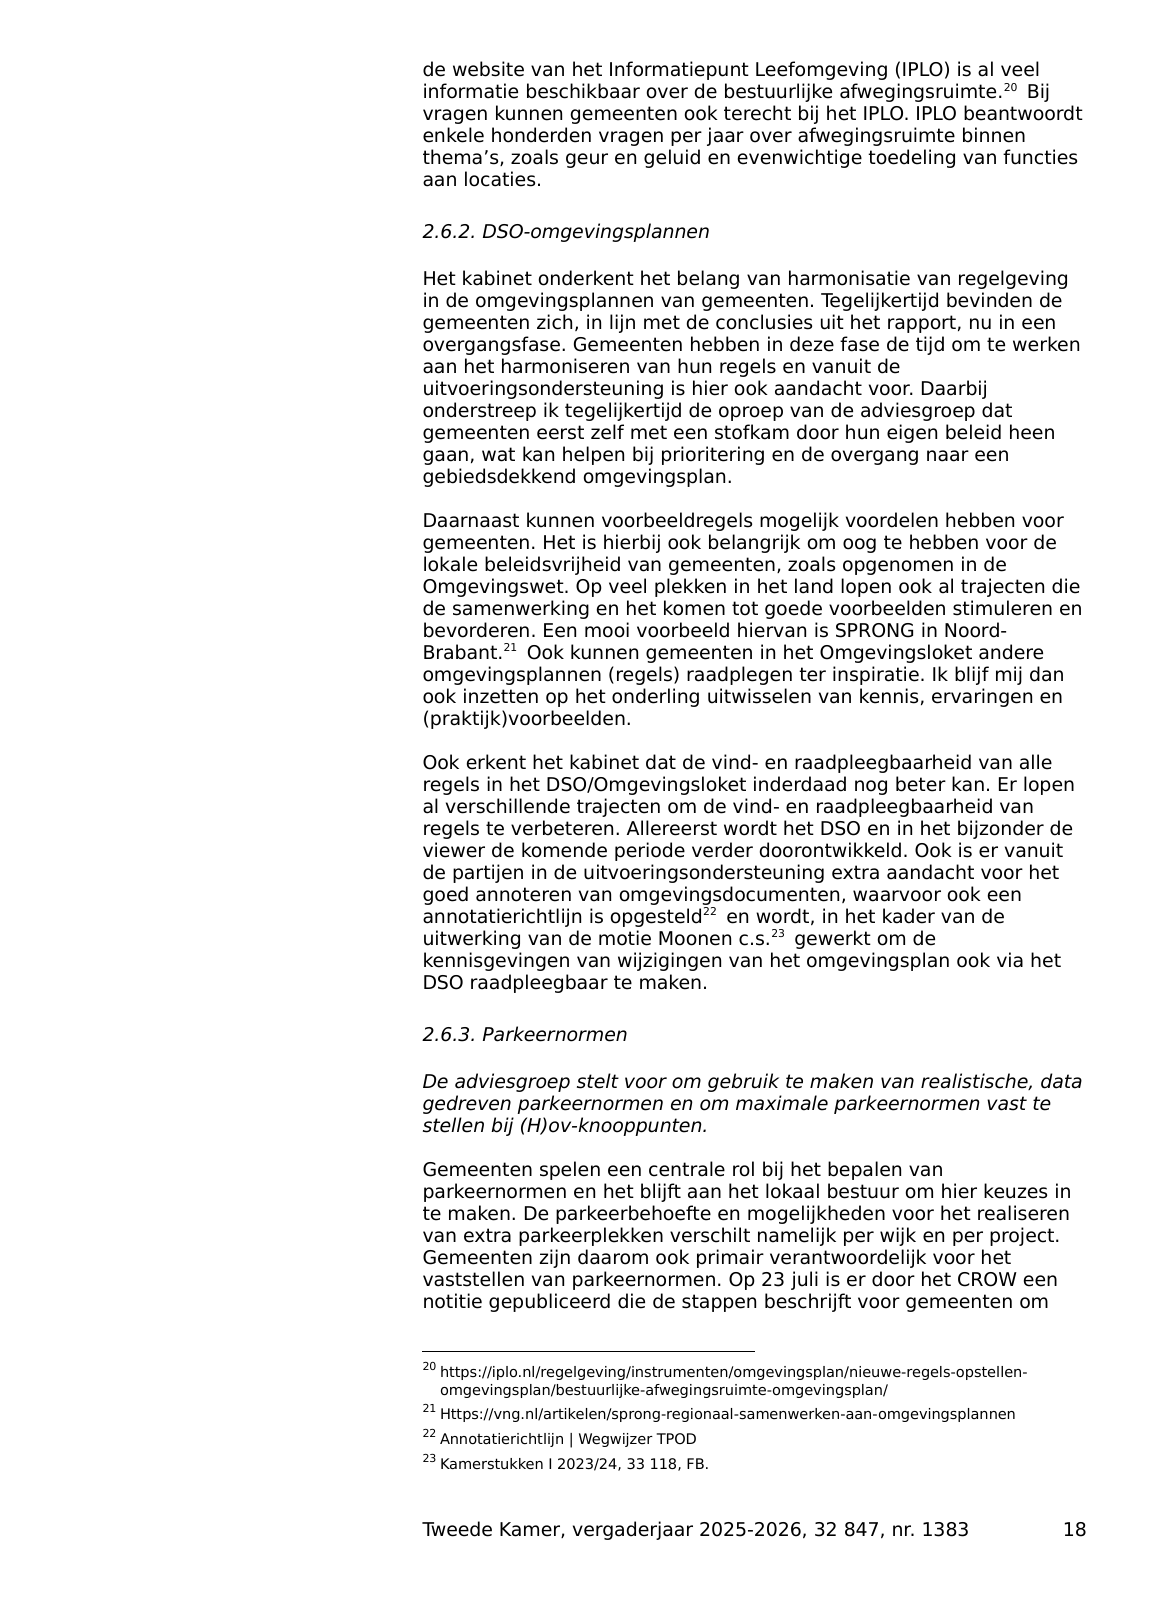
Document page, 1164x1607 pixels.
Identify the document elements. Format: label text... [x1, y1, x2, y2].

text Https://vng.nl/artikelen/sprong-regionaal-samenwerken-aan-omgevingsplannen [422, 1402, 1087, 1424]
text De adviesgroep stelt voor om gebruik te maken van realistische, data gedreven parkeernormen en om maximale parkeernormen vast te stellen bij (H)ov-knooppunten. [422, 1071, 1087, 1137]
text https://iplo.nl/regelgeving/instrumenten/omgevingsplan/nieuwe-regels-opstellen-omgevingsplan/bestuurlijke-afwegingsruimte-omgevingsplan/ [422, 1360, 1087, 1399]
text Ook erkent het kabinet dat de vind- en raadpleegbaarheid van alle regels in het DSO/Omgevingsloket inderdaad nog beter kan. Er lopen al verschillende trajecten om de vind- en raadpleegbaarheid van regels te verbeteren. Allereerst wordt het DSO en in het bijzonder de viewer de komende periode verder doorontwikkeld. Ook is er vanuit de partijen in de uitvoeringsondersteuning extra aandacht voor het goed annoteren van omgevingsdocumenten, waarvoor ook een annotatierichtlijn is opgesteld en wordt, in het kader van de uitwerking van de motie Moonen c.s. gewerkt om de kennisgevingen van wijzigingen van het omgevingsplan ook via het DSO raadpleegbaar te maken. [422, 752, 1087, 994]
text Het kabinet onderkent het belang van harmonisatie van regelgeving in de omgevingsplannen van gemeenten. Tegelijkertijd bevinden de gemeenten zich, in lijn met de conclusies uit het rapport, nu in een overgangsfase. Gemeenten hebben in deze fase de tijd om te werken aan het harmoniseren van hun regels en vanuit de uitvoeringsondersteuning is hier ook aandacht voor. Daarbij onderstreep ik tegelijkertijd de oproep van de adviesgroep dat gemeenten eerst zelf met een stofkam door hun eigen beleid heen gaan, wat kan helpen bij prioritering en de overgang naar een gebiedsdekkend omgevingsplan. [422, 268, 1087, 488]
text Kamerstukken I 2023/24, 33 118, FB. [422, 1452, 1087, 1474]
text Annotatierichtlijn | Wegwijzer TPOD [422, 1427, 1087, 1449]
subtitle 2.6.2. DSO-omgevingsplannen [422, 221, 1087, 243]
subtitle 2.6.3. Parkeernormen [422, 1024, 1087, 1046]
text Gemeenten spelen een centrale rol bij het bepalen van parkeernormen en het blijft aan het lokaal bestuur om hier keuzes in te maken. De parkeerbehoefte en mogelijkheden voor het realiseren van extra parkeerplekken verschilt namelijk per wijk en per project. Gemeenten zijn daarom ook primair verantwoordelijk voor het vaststellen van parkeernormen. Op 23 juli is er door het CROW een notitie gepubliceerd die de stappen beschrijft voor gemeenten om [422, 1159, 1087, 1313]
text de website van het Informatiepunt Leefomgeving (IPLO) is al veel informatie beschikbaar over de bestuurlijke afwegingsruimte. Bij vragen kunnen gemeenten ook terecht bij het IPLO. IPLO beantwoordt enkele honderden vragen per jaar over afwegingsruimte binnen thema’s, zoals geur en geluid en evenwichtige toedeling van functies aan locaties. [422, 59, 1087, 191]
text Daarnaast kunnen voorbeeldregels mogelijk voordelen hebben voor gemeenten. Het is hierbij ook belangrijk om oog te hebben voor de lokale beleidsvrijheid van gemeenten, zoals opgenomen in de Omgevingswet. Op veel plekken in het land lopen ook al trajecten die de samenwerking en het komen tot goede voorbeelden stimuleren en bevorderen. Een mooi voorbeeld hiervan is SPRONG in Noord-Brabant. Ook kunnen gemeenten in het Omgevingsloket andere omgevingsplannen (regels) raadplegen ter inspiratie. Ik blijf mij dan ook inzetten op het onderling uitwisselen van kennis, ervaringen en (praktijk)voorbeelden. [422, 510, 1087, 730]
